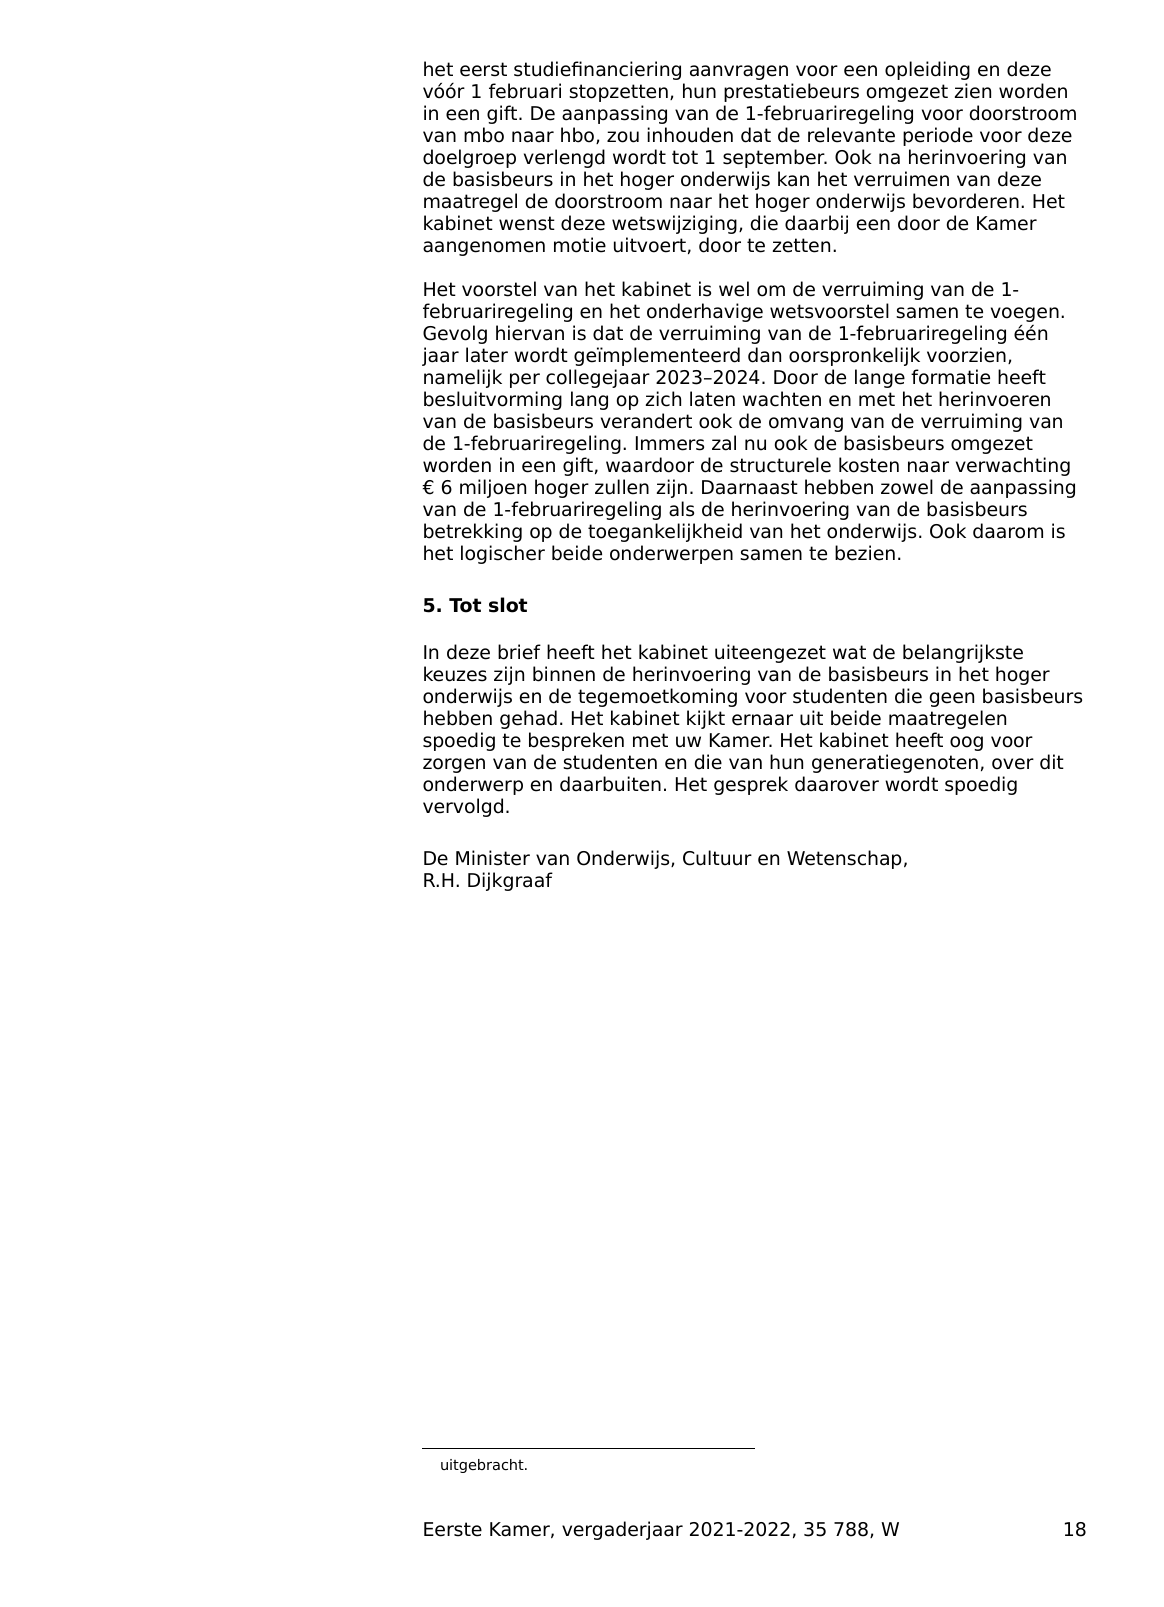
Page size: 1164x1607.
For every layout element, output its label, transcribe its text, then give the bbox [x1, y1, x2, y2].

text het eerst studiefinanciering aanvragen voor een opleiding en deze vóór 1 februari stopzetten, hun prestatiebeurs omgezet zien worden in een gift. De aanpassing van de 1-februariregeling voor doorstroom van mbo naar hbo, zou inhouden dat de relevante periode voor deze doelgroep verlengd wordt tot 1 september. Ook na herinvoering van de basisbeurs in het hoger onderwijs kan het verruimen van deze maatregel de doorstroom naar het hoger onderwijs bevorderen. Het kabinet wenst deze wetswijziging, die daarbij een door de Kamer aangenomen motie uitvoert, door te zetten. [422, 59, 1087, 257]
text Het voorstel van het kabinet is wel om de verruiming van de 1-februariregeling en het onderhavige wetsvoorstel samen te voegen. Gevolg hiervan is dat de verruiming van de 1-februariregeling één jaar later wordt geïmplementeerd dan oorspronkelijk voorzien, namelijk per collegejaar 2023–2024. Door de lange formatie heeft besluitvorming lang op zich laten wachten en met het herinvoeren van de basisbeurs verandert ook de omvang van de verruiming van de 1-februariregeling. Immers zal nu ook de basisbeurs omgezet worden in een gift, waardoor de structurele kosten naar verwachting € 6 miljoen hoger zullen zijn. Daarnaast hebben zowel de aanpassing van de 1-februariregeling als de herinvoering van de basisbeurs betrekking op de toegankelijkheid van het onderwijs. Ook daarom is het logischer beide onderwerpen samen te bezien. [422, 279, 1087, 565]
subtitle 5. Tot slot [422, 595, 1087, 617]
text uitgebracht. [422, 1457, 1087, 1474]
text De Minister van Onderwijs, Cultuur en Wetenschap, R.H. Dijkgraaf [422, 848, 1087, 892]
text In deze brief heeft het kabinet uiteengezet wat de belangrijkste keuzes zijn binnen de herinvoering van de basisbeurs in het hoger onderwijs en de tegemoetkoming voor studenten die geen basisbeurs hebben gehad. Het kabinet kijkt ernaar uit beide maatregelen spoedig te bespreken met uw Kamer. Het kabinet heeft oog voor zorgen van de studenten en die van hun generatiegenoten, over dit onderwerp en daarbuiten. Het gesprek daarover wordt spoedig vervolgd. [422, 642, 1087, 818]
